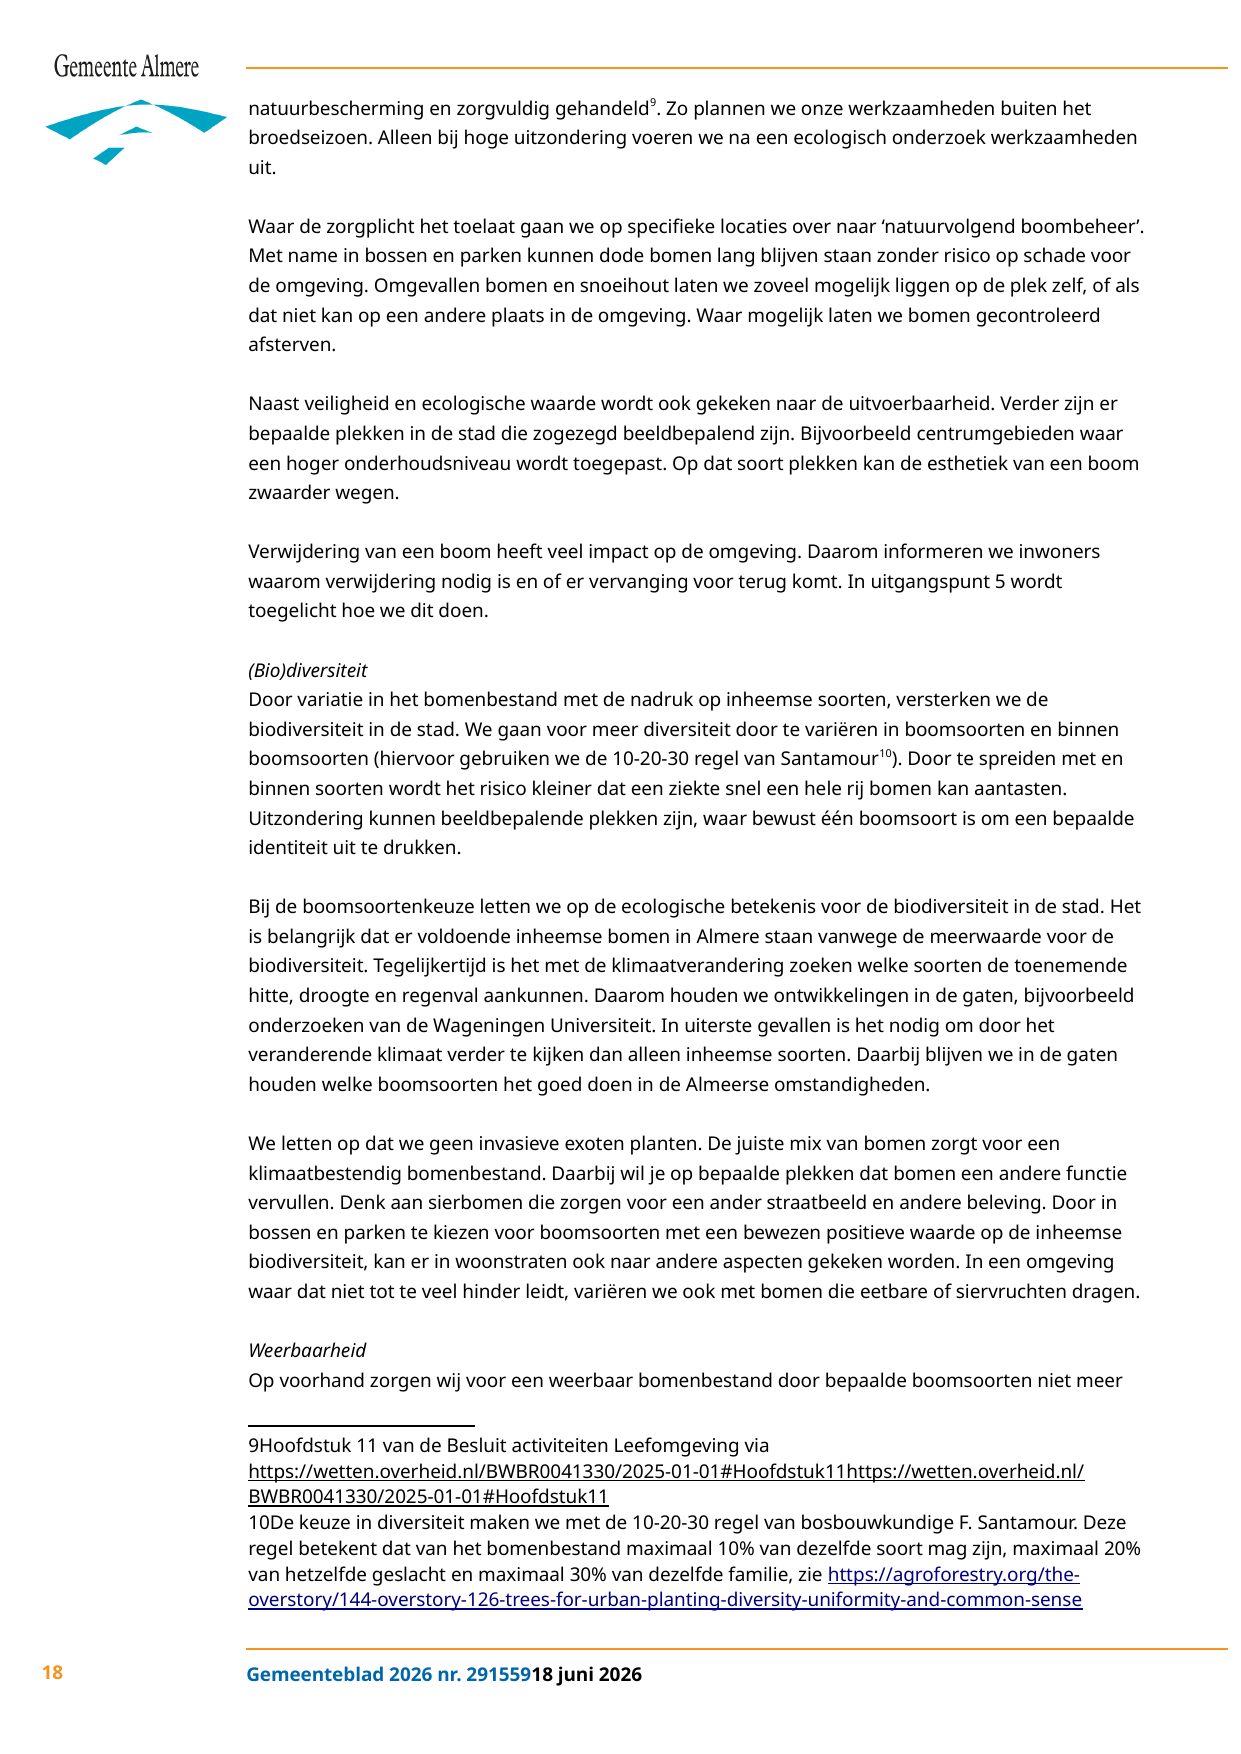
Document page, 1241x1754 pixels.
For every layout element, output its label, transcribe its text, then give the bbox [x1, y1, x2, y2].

text (Bio)diversiteit [248, 657, 1152, 683]
text Op voorhand zorgen wij voor een weerbaar bomenbestand door bepaalde boomsoorten niet meer [248, 1367, 1152, 1393]
text Waar de zorgplicht het toelaat gaan we op specifieke locaties over naar ‘natuurvolgend boombeheer’. Met name in bossen en parken kunnen dode bomen lang blijven staan zonder risico op schade voor de omgeving. Omgevallen bomen en snoeihout laten we zoveel mogelijk liggen op de plek zelf, of als dat niet kan op een andere plaats in de omgeving. Waar mogelijk laten we bomen gecontroleerd afsterven. [248, 213, 1152, 357]
text Hoofdstuk 11 van de Besluit activiteiten Leefomgeving via https://wetten.overheid.nl/BWBR0041330/2025-01-01#Hoofdstuk11https://wetten.overheid.nl/BWBR0041330/2025-01-01#Hoofdstuk11 [248, 1432, 1152, 1509]
text natuurbescherming en zorgvuldig gehandeld. Zo plannen we onze werkzaamheden buiten het broedseizoen. Alleen bij hoge uitzondering voeren we na een ecologisch onderzoek werkzaamheden uit. [248, 95, 1152, 180]
text Door variatie in het bomenbestand met de nadruk op inheemse soorten, versterken we de biodiversiteit in de stad. We gaan voor meer diversiteit door te variëren in boomsoorten en binnen boomsoorten (hiervoor gebruiken we de 10-20-30 regel van Santamour). Door te spreiden met en binnen soorten wordt het risico kleiner dat een ziekte snel een hele rij bomen kan aantasten. Uitzondering kunnen beeldbepalende plekken zijn, waar bewust één boomsoort is om een bepaalde identiteit uit te drukken. [248, 686, 1152, 860]
text Bij de boomsoortenkeuze letten we op de ecologische betekenis voor de biodiversiteit in de stad. Het is belangrijk dat er voldoende inheemse bomen in Almere staan vanwege de meerwaarde voor de biodiversiteit. Tegelijkertijd is het met de klimaatverandering zoeken welke soorten de toenemende hitte, droogte en regenval aankunnen. Daarom houden we ontwikkelingen in de gaten, bijvoorbeeld onderzoeken van de Wageningen Universiteit. In uiterste gevallen is het nodig om door het veranderende klimaat verder te kijken dan alleen inheemse soorten. Daarbij blijven we in de gaten houden welke boomsoorten het goed doen in de Almeerse omstandigheden. [248, 893, 1152, 1097]
text We letten op dat we geen invasieve exoten planten. De juiste mix van bomen zorgt voor een klimaatbestendig bomenbestand. Daarbij wil je op bepaalde plekken dat bomen een andere functie vervullen. Denk aan sierbomen die zorgen voor een ander straatbeeld en andere beleving. Door in bossen en parken te kiezen voor boomsoorten met een bewezen positieve waarde op de inheemse biodiversiteit, kan er in woonstraten ook naar andere aspecten gekeken worden. In een omgeving waar dat niet tot te veel hinder leidt, variëren we ook met bomen die eetbare of siervruchten dragen. [248, 1130, 1152, 1304]
picture [41, 47, 231, 172]
text De keuze in diversiteit maken we met de 10-20-30 regel van bosbouwkundige F. Santamour. Deze regel betekent dat van het bomenbestand maximaal 10% van dezelfde soort mag zijn, maximaal 20% van hetzelfde geslacht en maximaal 30% van dezelfde familie, zie https://agroforestry.org/the-overstory/144-overstory-126-trees-for-urban-planting-diversity-uniformity-and-common-sense [248, 1509, 1152, 1612]
text Weerbaarheid [248, 1337, 1152, 1363]
text Verwijdering van een boom heeft veel impact op de omgeving. Daarom informeren we inwoners waarom verwijdering nodig is en of er vervanging voor terug komt. In uitgangspunt 5 wordt toegelicht hoe we dit doen. [248, 538, 1152, 623]
text Naast veiligheid en ecologische waarde wordt ook gekeken naar de uitvoerbaarheid. Verder zijn er bepaalde plekken in de stad die zogezegd beeldbepalend zijn. Bijvoorbeeld centrumgebieden waar een hoger onderhoudsniveau wordt toegepast. Op dat soort plekken kan de esthetiek van een boom zwaarder wegen. [248, 391, 1152, 505]
